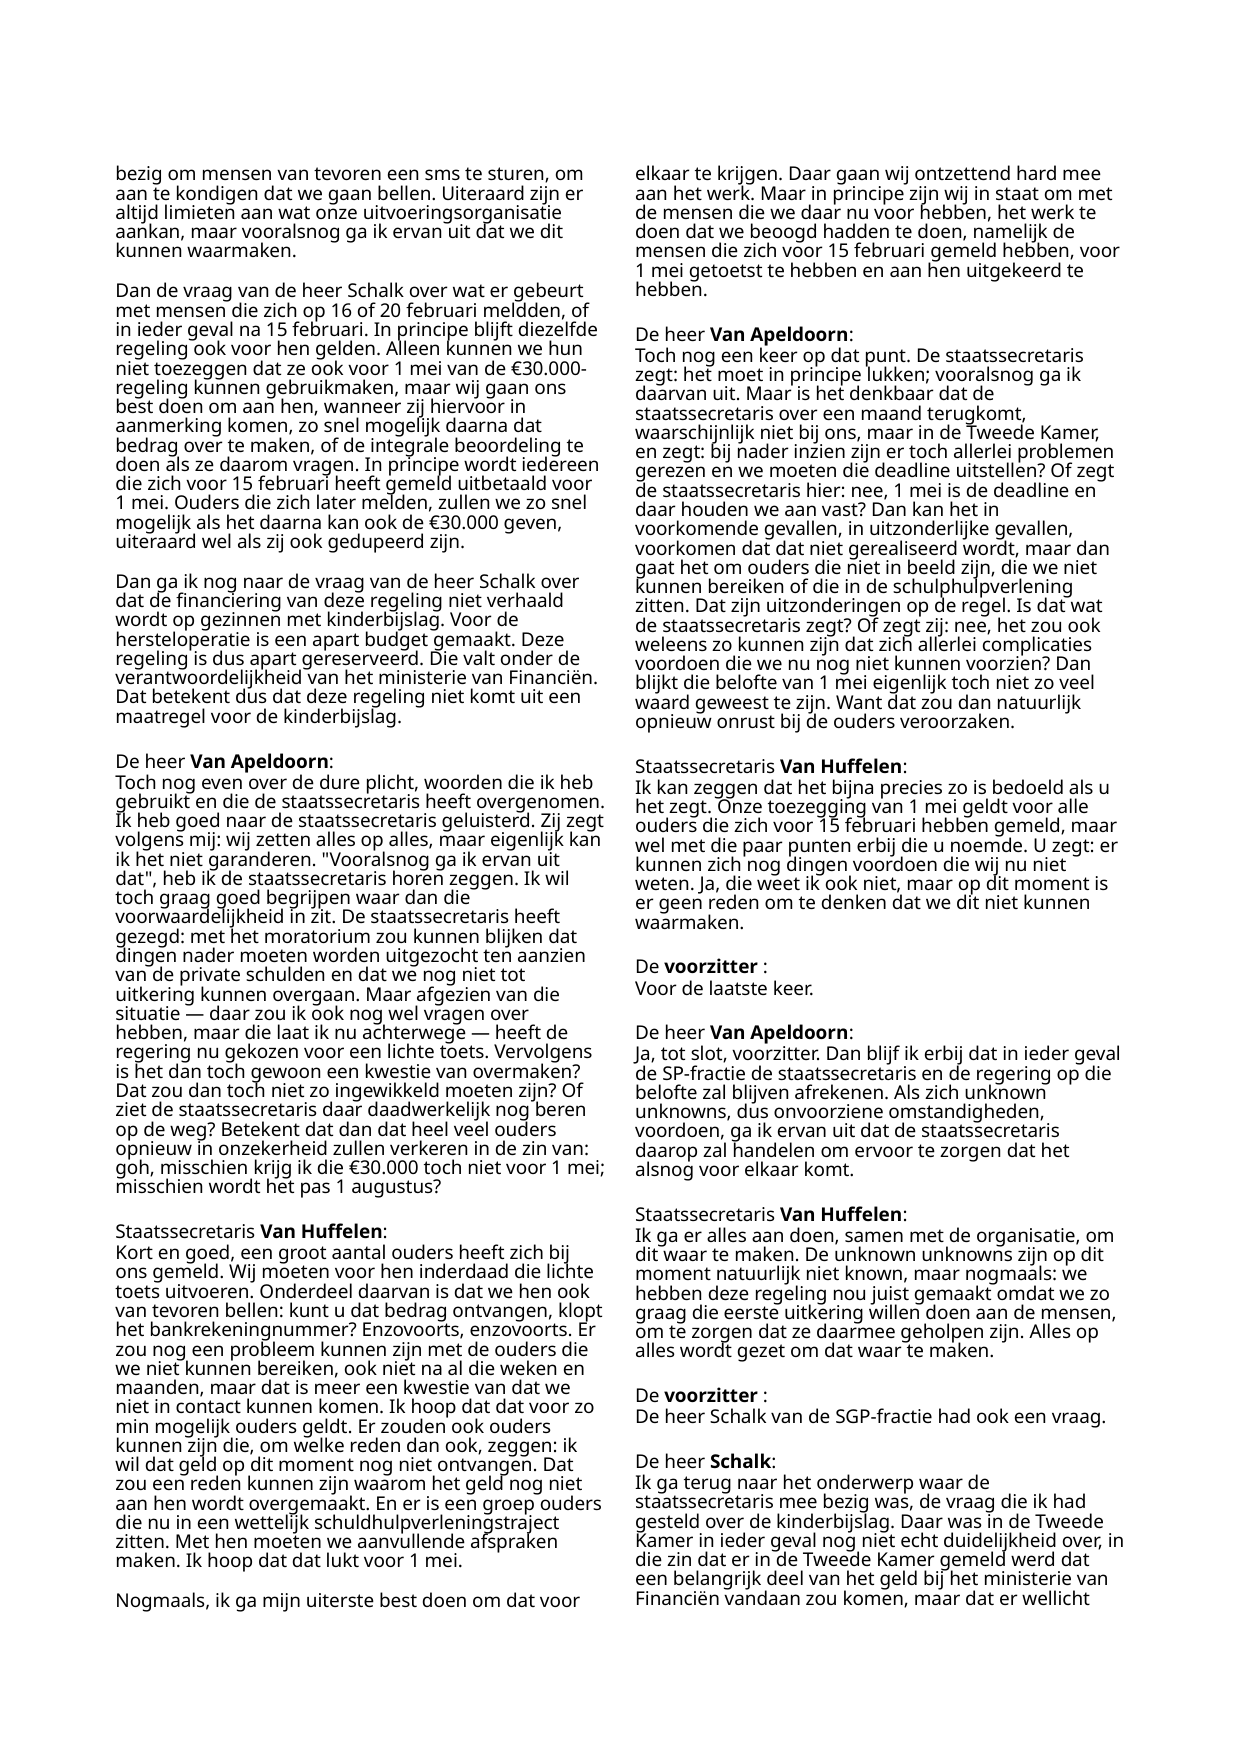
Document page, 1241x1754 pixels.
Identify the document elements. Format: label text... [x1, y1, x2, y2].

text Ja, tot slot, voorzitter. Dan blijf ik erbij dat in ieder geval de SP-fractie de staatssecretaris en de regering op die belofte zal blijven afrekenen. Als zich unknown unknowns, dus onvoorziene omstandigheden, voordoen, ga ik ervan uit dat de staatssecretaris daarop zal handelen om ervoor te zorgen dat het alsnog voor elkaar komt. [635, 1045, 1125, 1180]
text Nogmaals, ik ga mijn uiterste best doen om dat voor [115, 1592, 605, 1612]
text De heer Van Apeldoorn: [115, 748, 605, 774]
text Staatssecretaris Van Huffelen: [115, 1218, 605, 1244]
text bezig om mensen van tevoren een sms te sturen, om aan te kondigen dat we gaan bellen. Uiteraard zijn er altijd limieten aan wat onze uitvoeringsorganisatie aankan, maar vooralsnog ga ik ervan uit dat we dit kunnen waarmaken. [115, 165, 605, 262]
text elkaar te krijgen. Daar gaan wij ontzettend hard mee aan het werk. Maar in principe zijn wij in staat om met de mensen die we daar nu voor hebben, het werk te doen dat we beoogd hadden te doen, namelijk de mensen die zich voor 15 februari gemeld hebben, voor 1 mei getoetst te hebben en aan hen uitgekeerd te hebben. [635, 165, 1125, 300]
text Staatssecretaris Van Huffelen: [635, 1201, 1125, 1227]
text De heer Van Apeldoorn: [635, 321, 1125, 347]
text Voor de laatste keer. [635, 979, 1125, 999]
text Dan ga ik nog naar de vraag van de heer Schalk over dat de financiering van deze regeling niet verhaald wordt op gezinnen met kinderbijslag. Voor de hersteloperatie is een apart budget gemaakt. Deze regeling is dus apart gereserveerd. Die valt onder de verantwoordelijkheid van het ministerie van Financiën. Dat betekent dus dat deze regeling niet komt uit een maatregel voor de kinderbijslag. [115, 573, 605, 727]
text Toch nog een keer op dat punt. De staatssecretaris zegt: het moet in principe lukken; vooralsnog ga ik daarvan uit. Maar is het denkbaar dat de staatssecretaris over een maand terugkomt, waarschijnlijk niet bij ons, maar in de Tweede Kamer, en zegt: bij nader inzien zijn er toch allerlei problemen gerezen en we moeten die deadline uitstellen? Of zegt de staatssecretaris hier: nee, 1 mei is de deadline en daar houden we aan vast? Dan kan het in voorkomende gevallen, in uitzonderlijke gevallen, voorkomen dat dat niet gerealiseerd wordt, maar dan gaat het om ouders die niet in beeld zijn, die we niet kunnen bereiken of die in de schulphulpverlening zitten. Dat zijn uitzonderingen op de regel. Is dat wat de staatssecretaris zegt? Of zegt zij: nee, het zou ook weleens zo kunnen zijn dat zich allerlei complicaties voordoen die we nu nog niet kunnen voorzien? Dan blijkt die belofte van 1 mei eigenlijk toch niet zo veel waard geweest te zijn. Want dat zou dan natuurlijk opnieuw onrust bij de ouders veroorzaken. [635, 347, 1125, 732]
text Ik ga er alles aan doen, samen met de organisatie, om dit waar te maken. De unknown unknowns zijn op dit moment natuurlijk niet known, maar nogmaals: we hebben deze regeling nou juist gemaakt omdat we zo graag die eerste uitkering willen doen aan de mensen, om te zorgen dat ze daarmee geholpen zijn. Alles op alles wordt gezet om dat waar te maken. [635, 1227, 1125, 1362]
text Kort en goed, een groot aantal ouders heeft zich bij ons gemeld. Wij moeten voor hen inderdaad die lichte toets uitvoeren. Onderdeel daarvan is dat we hen ook van tevoren bellen: kunt u dat bedrag ontvangen, klopt het bankrekeningnummer? Enzovoorts, enzovoorts. Er zou nog een probleem kunnen zijn met de ouders die we niet kunnen bereiken, ook niet na al die weken en maanden, maar dat is meer een kwestie van dat we niet in contact kunnen komen. Ik hoop dat dat voor zo min mogelijk ouders geldt. Er zouden ook ouders kunnen zijn die, om welke reden dan ook, zeggen: ik wil dat geld op dit moment nog niet ontvangen. Dat zou een reden kunnen zijn waarom het geld nog niet aan hen wordt overgemaakt. En er is een groep ouders die nu in een wettelijk schuldhulpverleningstraject zitten. Met hen moeten we aanvullende afspraken maken. Ik hoop dat dat lukt voor 1 mei. [115, 1244, 605, 1572]
text Toch nog even over de dure plicht, woorden die ik heb gebruikt en die de staatssecretaris heeft overgenomen. Ik heb goed naar de staatssecretaris geluisterd. Zij zegt volgens mij: wij zetten alles op alles, maar eigenlijk kan ik het niet garanderen. "Vooralsnog ga ik ervan uit dat", heb ik de staatssecretaris horen zeggen. Ik wil toch graag goed begrijpen waar dan die voorwaardelijkheid in zit. De staatssecretaris heeft gezegd: met het moratorium zou kunnen blijken dat dingen nader moeten worden uitgezocht ten aanzien van de private schulden en dat we nog niet tot uitkering kunnen overgaan. Maar afgezien van die situatie — daar zou ik ook nog wel vragen over hebben, maar die laat ik nu achterwege — heeft de regering nu gekozen voor een lichte toets. Vervolgens is het dan toch gewoon een kwestie van overmaken? Dat zou dan toch niet zo ingewikkeld moeten zijn? Of ziet de staatssecretaris daar daadwerkelijk nog beren op de weg? Betekent dat dan dat heel veel ouders opnieuw in onzekerheid zullen verkeren in de zin van: goh, misschien krijg ik die €30.000 toch niet voor 1 mei; misschien wordt het pas 1 augustus? [115, 774, 605, 1198]
text De heer Van Apeldoorn: [635, 1019, 1125, 1045]
text De voorzitter : [635, 1382, 1125, 1408]
text De heer Schalk van de SGP-fractie had ook een vraag. [635, 1408, 1125, 1427]
text Ik ga terug naar het onderwerp waar de staatssecretaris mee bezig was, de vraag die ik had gesteld over de kinderbijslag. Daar was in de Tweede Kamer in ieder geval nog niet echt duidelijkheid over, in die zin dat er in de Tweede Kamer gemeld werd dat een belangrijk deel van het geld bij het ministerie van Financiën vandaan zou komen, maar dat er wellicht [635, 1474, 1125, 1609]
text De voorzitter : [635, 954, 1125, 979]
text Staatssecretaris Van Huffelen: [635, 753, 1125, 779]
text Dan de vraag van de heer Schalk over wat er gebeurt met mensen die zich op 16 of 20 februari meldden, of in ieder geval na 15 februari. In principe blijft diezelfde regeling ook voor hen gelden. Alleen kunnen we hun niet toezeggen dat ze ook voor 1 mei van de €30.000-regeling kunnen gebruikmaken, maar wij gaan ons best doen om aan hen, wanneer zij hiervoor in aanmerking komen, zo snel mogelijk daarna dat bedrag over te maken, of de integrale beoordeling te doen als ze daarom vragen. In principe wordt iedereen die zich voor 15 februari heeft gemeld uitbetaald voor 1 mei. Ouders die zich later melden, zullen we zo snel mogelijk als het daarna kan ook de €30.000 geven, uiteraard wel als zij ook gedupeerd zijn. [115, 282, 605, 552]
text Ik kan zeggen dat het bijna precies zo is bedoeld als u het zegt. Onze toezegging van 1 mei geldt voor alle ouders die zich voor 15 februari hebben gemeld, maar wel met die paar punten erbij die u noemde. U zegt: er kunnen zich nog dingen voordoen die wij nu niet weten. Ja, die weet ik ook niet, maar op dit moment is er geen reden om te denken dat we dit niet kunnen waarmaken. [635, 779, 1125, 933]
text De heer Schalk: [635, 1448, 1125, 1474]
